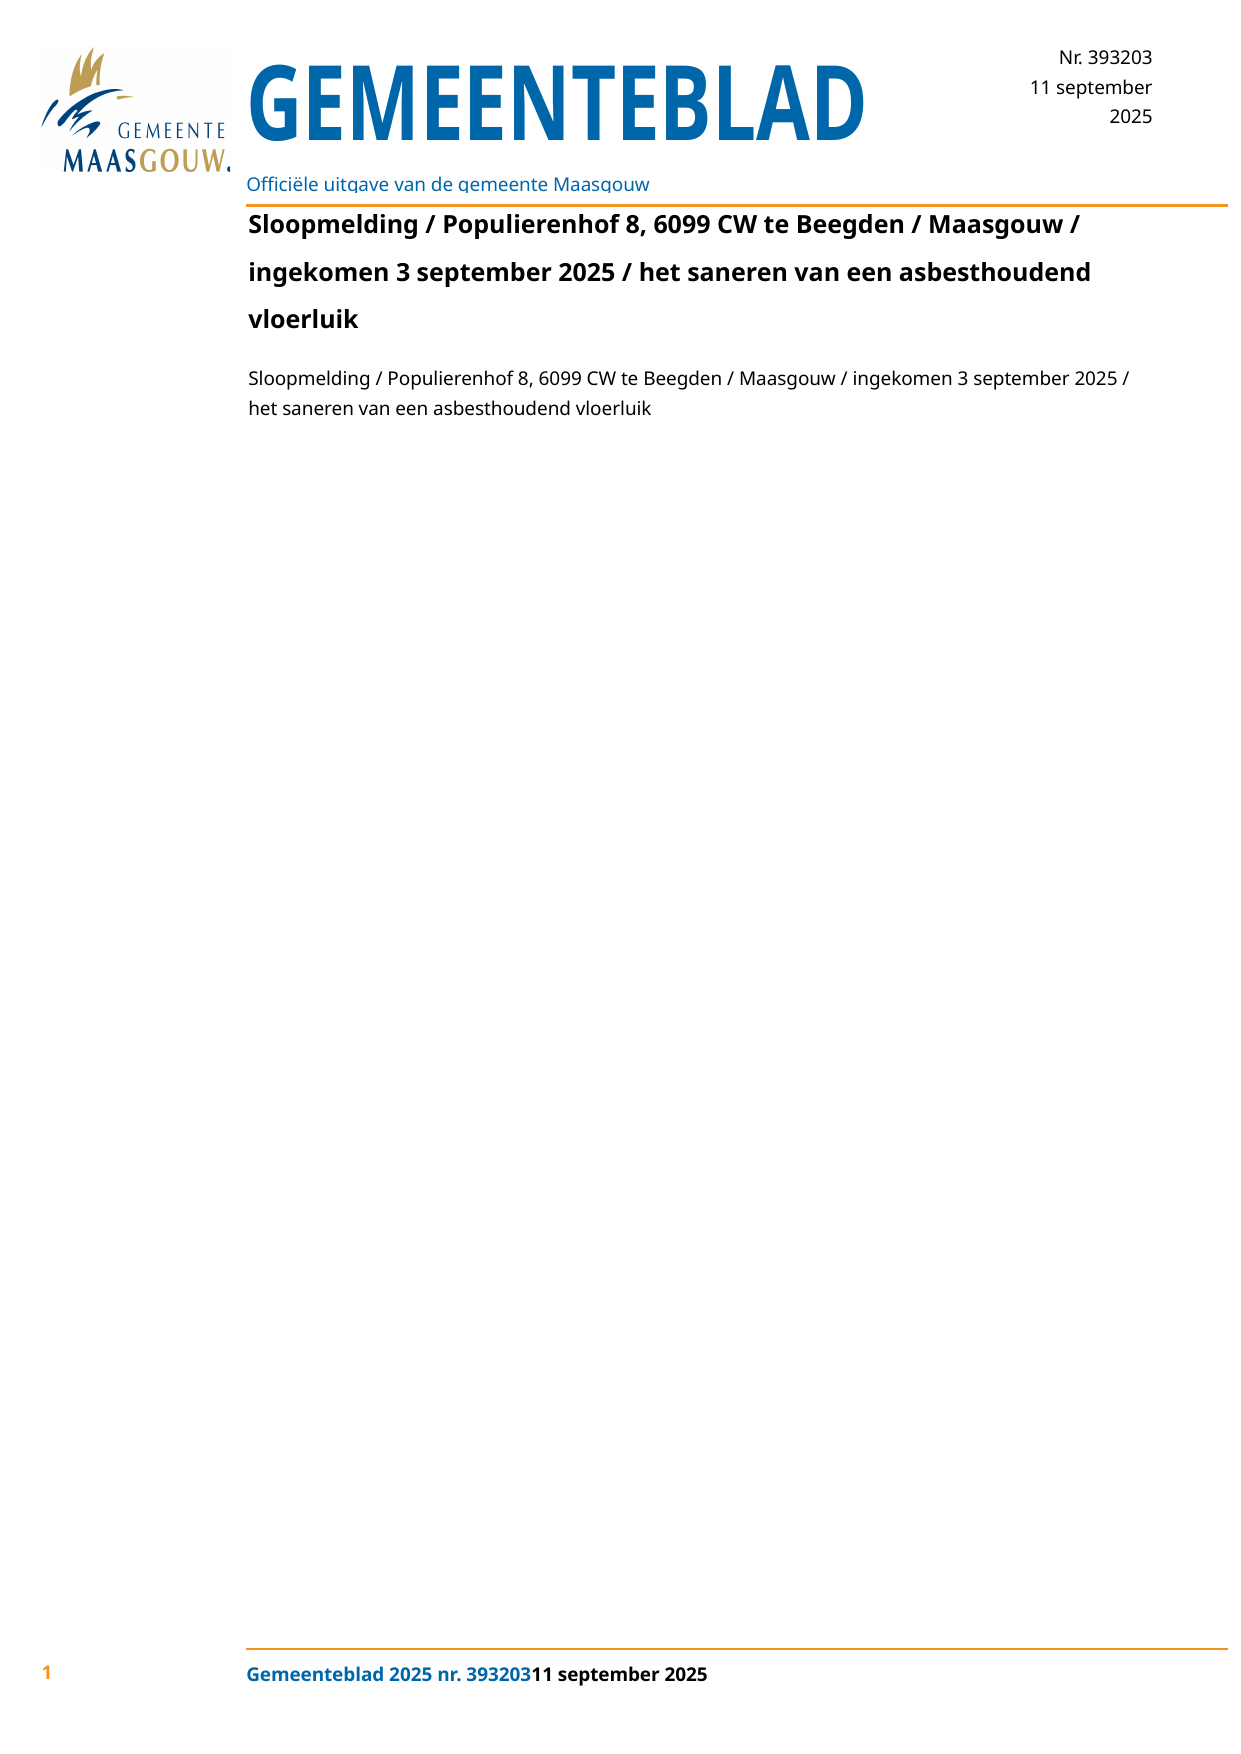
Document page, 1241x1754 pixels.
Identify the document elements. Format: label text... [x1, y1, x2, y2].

picture [41, 47, 231, 172]
text Sloopmelding / Populierenhof 8, 6099 CW te Beegden / Maasgouw / ingekomen 3 september 2025 / het saneren van een asbesthoudend vloerluik [248, 207, 1152, 336]
text Sloopmelding / Populierenhof 8, 6099 CW te Beegden / Maasgouw / ingekomen 3 september 2025 / het saneren van een asbesthoudend vloerluik [248, 366, 1152, 421]
